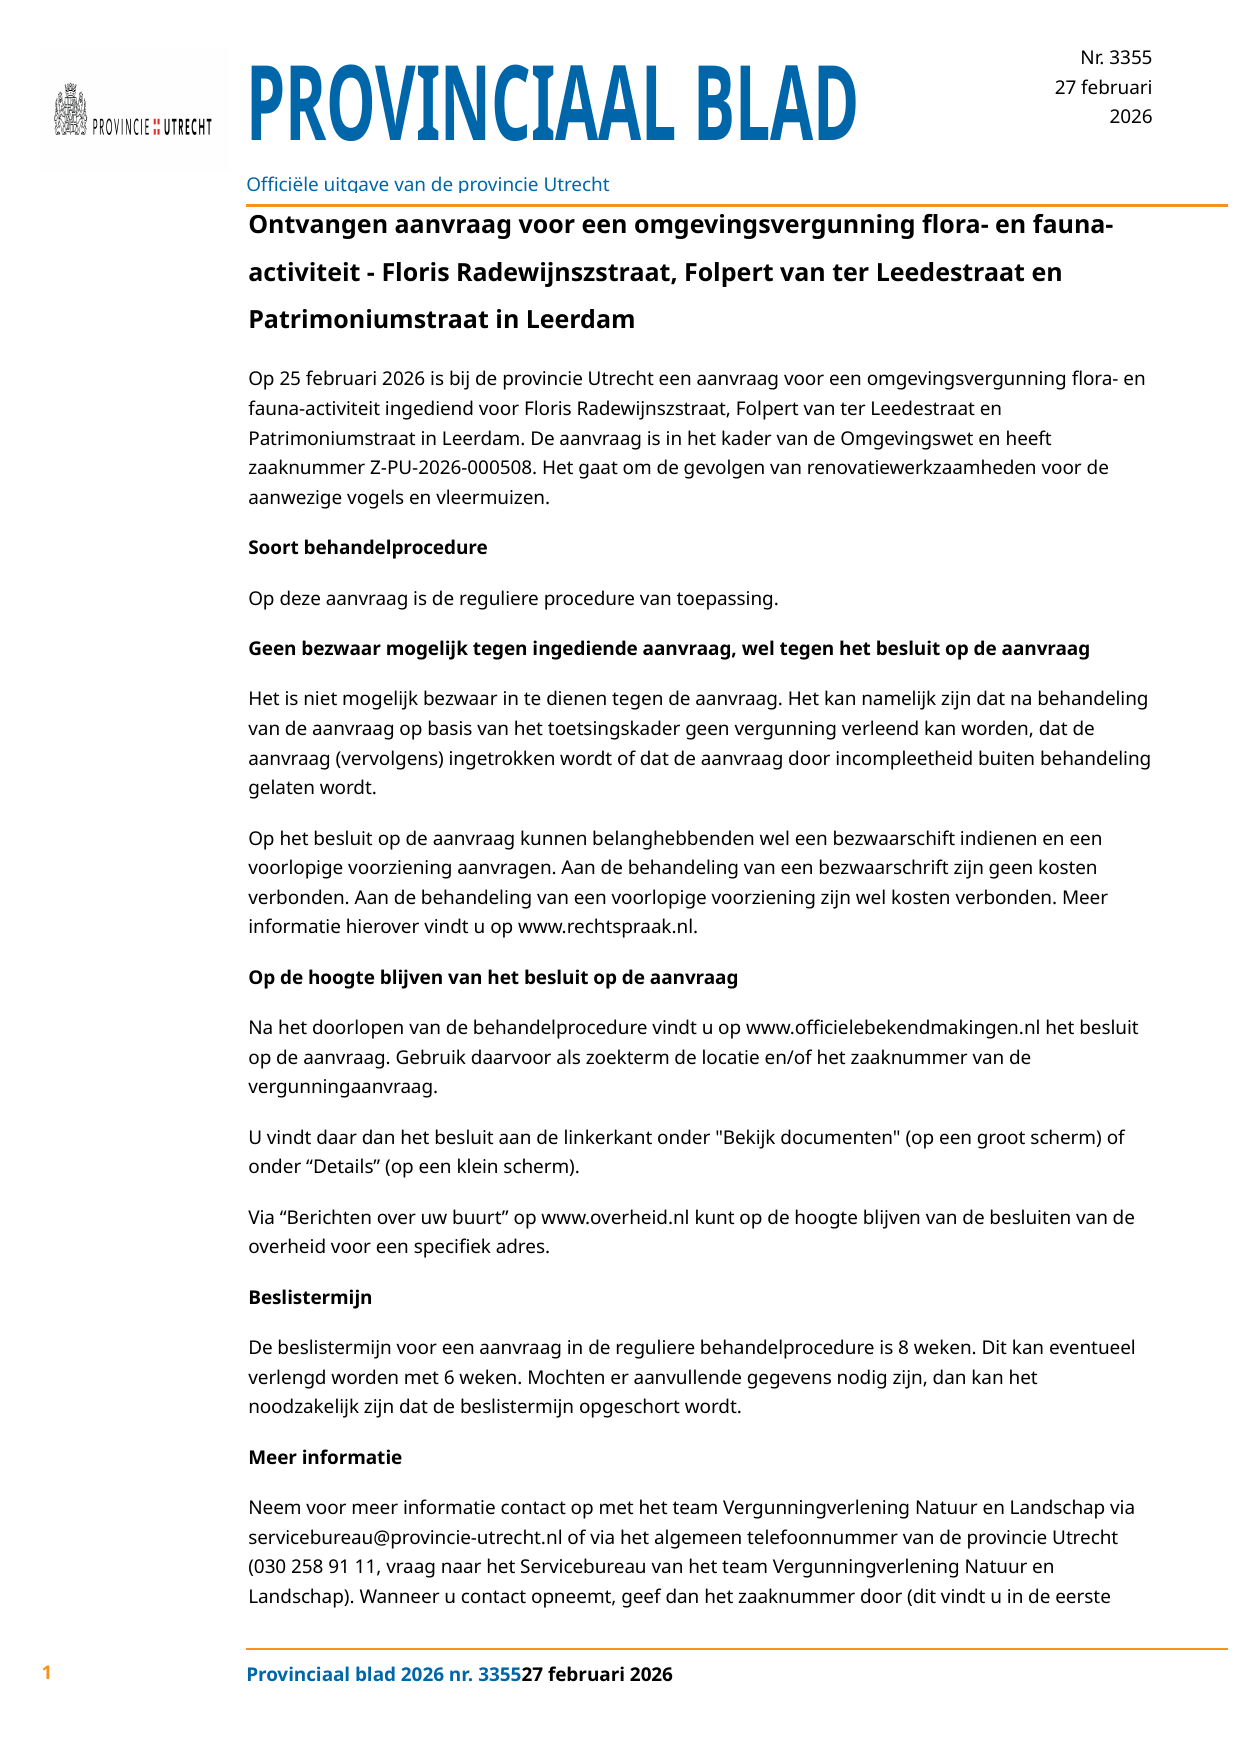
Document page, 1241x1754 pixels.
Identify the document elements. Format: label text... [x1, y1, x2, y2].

picture [41, 47, 231, 172]
text Beslistermijn [248, 1284, 1152, 1309]
text Geen bezwaar mogelijk tegen ingediende aanvraag, wel tegen het besluit op de aanvraag [248, 635, 1152, 661]
text Op het besluit op de aanvraag kunnen belanghebbenden wel een bezwaarschift indienen en een voorlopige voorziening aanvragen. Aan de behandeling van een bezwaarschrift zijn geen kosten verbonden. Aan de behandeling van een voorlopige voorziening zijn wel kosten verbonden. Meer informatie hierover vindt u op www.rechtspraak.nl. [248, 825, 1152, 939]
text Soort behandelprocedure [248, 534, 1152, 560]
text De beslistermijn voor een aanvraag in de reguliere behandelprocedure is 8 weken. Dit kan eventueel verlengd worden met 6 weken. Mochten er aanvullende gegevens nodig zijn, dan kan het noodzakelijk zijn dat de beslistermijn opgeschort wordt. [248, 1334, 1152, 1419]
text Op 25 februari 2026 is bij de provincie Utrecht een aanvraag voor een omgevingsvergunning flora- en fauna-activiteit ingediend voor Floris Radewijnszstraat, Folpert van ter Leedestraat en Patrimoniumstraat in Leerdam. De aanvraag is in het kader van de Omgevingswet en heeft zaaknummer Z-PU-2026-000508. Het gaat om de gevolgen van renovatiewerkzaamheden voor de aanwezige vogels en vleermuizen. [248, 366, 1152, 509]
text Meer informatie [248, 1444, 1152, 1469]
text Via “Berichten over uw buurt” op www.overheid.nl kunt op de hoogte blijven van de besluiten van de overheid voor een specifiek adres. [248, 1204, 1152, 1259]
text Op deze aanvraag is de reguliere procedure van toepassing. [248, 585, 1152, 610]
text Neem voor meer informatie contact op met het team Vergunningverlening Natuur en Landschap via servicebureau@provincie-utrecht.nl of via het algemeen telefoonnummer van de provincie Utrecht (030 258 91 11, vraag naar het Servicebureau van het team Vergunningverlening Natuur en Landschap). Wanneer u contact opneemt, geef dan het zaaknummer door (dit vindt u in de eerste [248, 1494, 1152, 1609]
text Het is niet mogelijk bezwaar in te dienen tegen de aanvraag. Het kan namelijk zijn dat na behandeling van de aanvraag op basis van het toetsingskader geen vergunning verleend kan worden, dat de aanvraag (vervolgens) ingetrokken wordt of dat de aanvraag door incompleetheid buiten behandeling gelaten wordt. [248, 686, 1152, 800]
text Op de hoogte blijven van het besluit op de aanvraag [248, 964, 1152, 989]
text Na het doorlopen van de behandelprocedure vindt u op www.officielebekendmakingen.nl het besluit op de aanvraag. Gebruik daarvoor als zoekterm de locatie en/of het zaaknummer van de vergunningaanvraag. [248, 1014, 1152, 1099]
text Ontvangen aanvraag voor een omgevingsvergunning flora- en fauna-activiteit - Floris Radewijnszstraat, Folpert van ter Leedestraat en Patrimoniumstraat in Leerdam [248, 207, 1152, 336]
text U vindt daar dan het besluit aan de linkerkant onder "Bekijk documenten" (op een groot scherm) of onder “Details” (op een klein scherm). [248, 1124, 1152, 1179]
